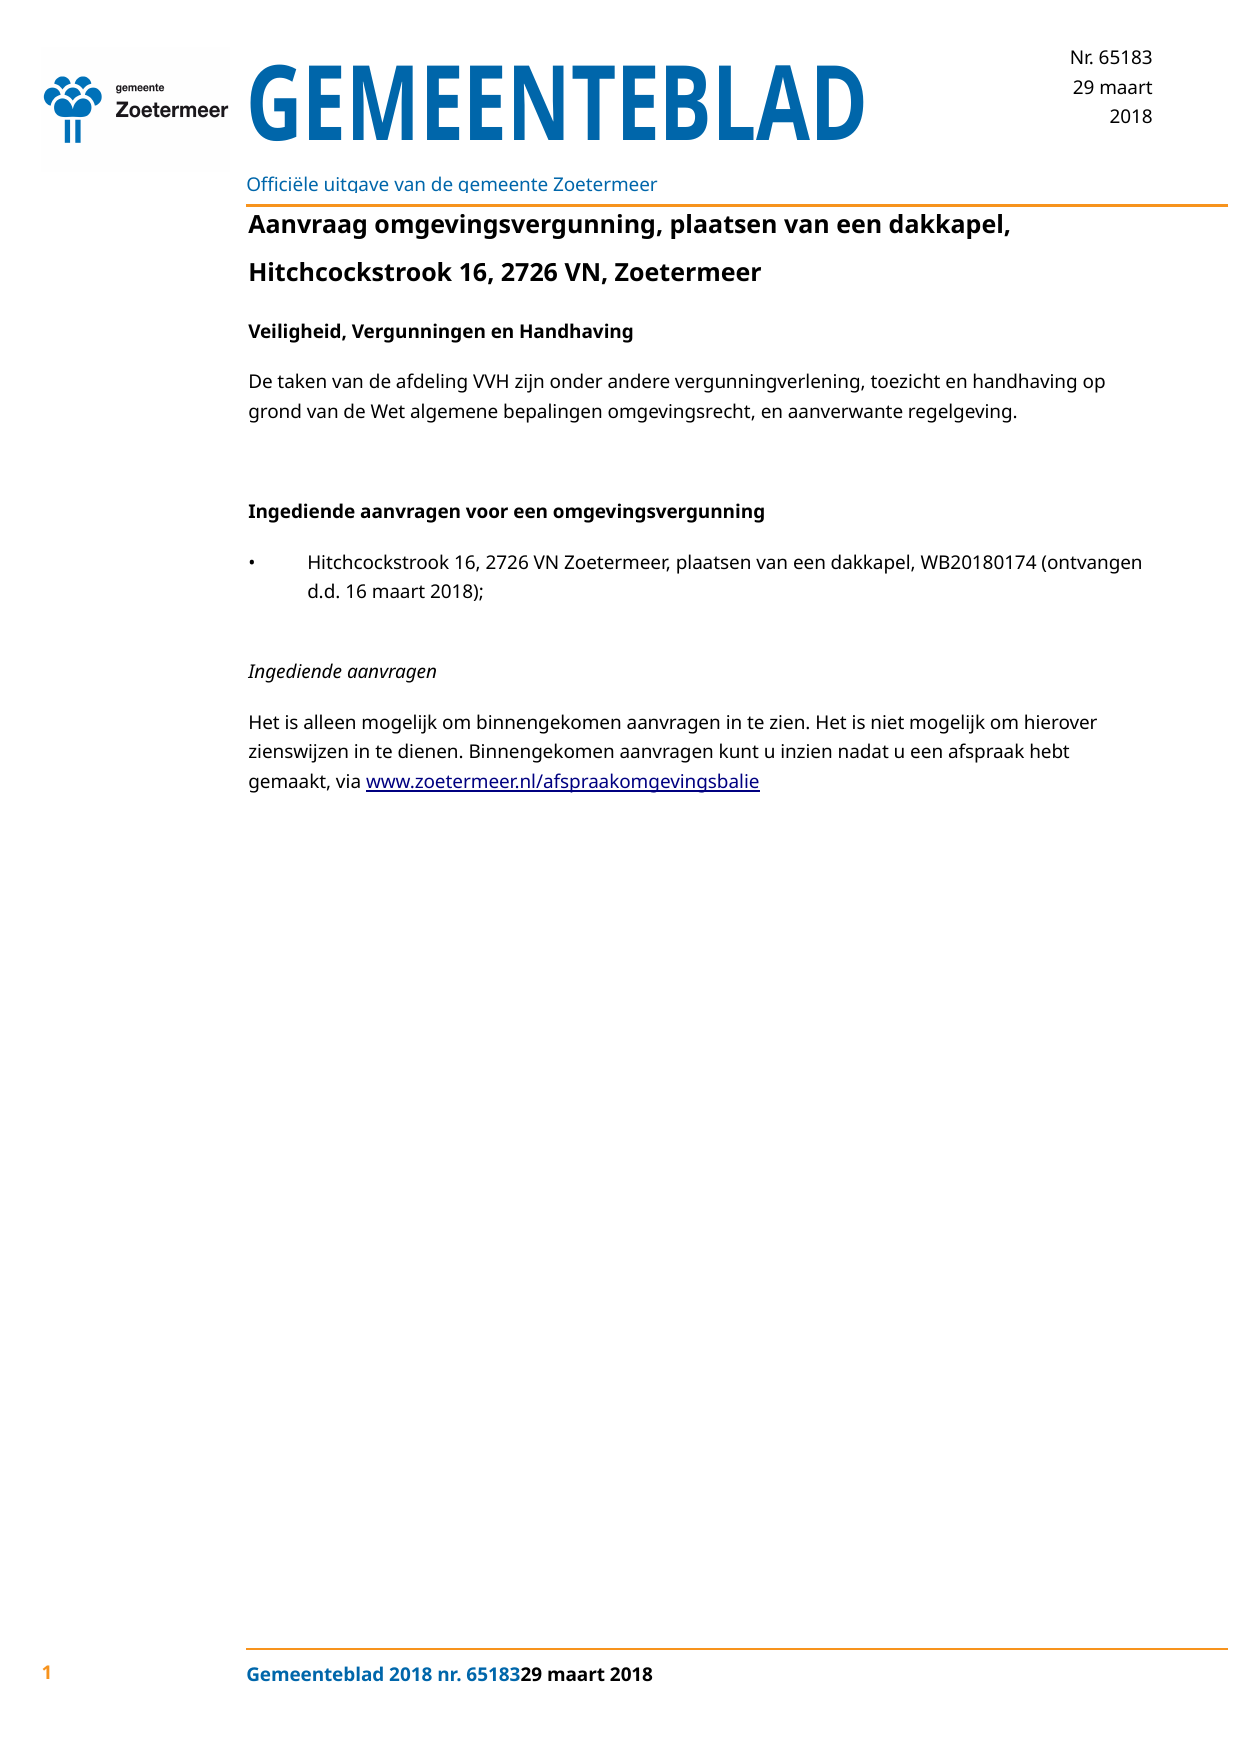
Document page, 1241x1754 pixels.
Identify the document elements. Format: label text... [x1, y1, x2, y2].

text De taken van de afdeling VVH zijn onder andere vergunningverlening, toezicht en handhaving op grond van de Wet algemene bepalingen omgevingsrecht, en aanverwante regelgeving. [248, 368, 1152, 424]
text Veiligheid, Vergunningen en Handhaving [248, 318, 1152, 344]
list Hitchcockstrook 16, 2726 VN Zoetermeer, plaatsen van een dakkapel, WB20180174 (ontvangen d.d. 16 maart 2018); [248, 549, 1152, 604]
text Ingediende aanvragen [248, 659, 1152, 684]
text Het is alleen mogelijk om binnengekomen aanvragen in te zien. Het is niet mogelijk om hierover zienswijzen in te dienen. Binnengekomen aanvragen kunt u inzien nadat u een afspraak hebt gemaakt, via www.zoetermeer.nl/afspraakomgevingsbalie [248, 709, 1152, 794]
picture [41, 47, 231, 172]
text Ingediende aanvragen voor een omgevingsvergunning [248, 499, 1152, 524]
text Aanvraag omgevingsvergunning, plaatsen van een dakkapel, Hitchcockstrook 16, 2726 VN, Zoetermeer [248, 207, 1152, 288]
